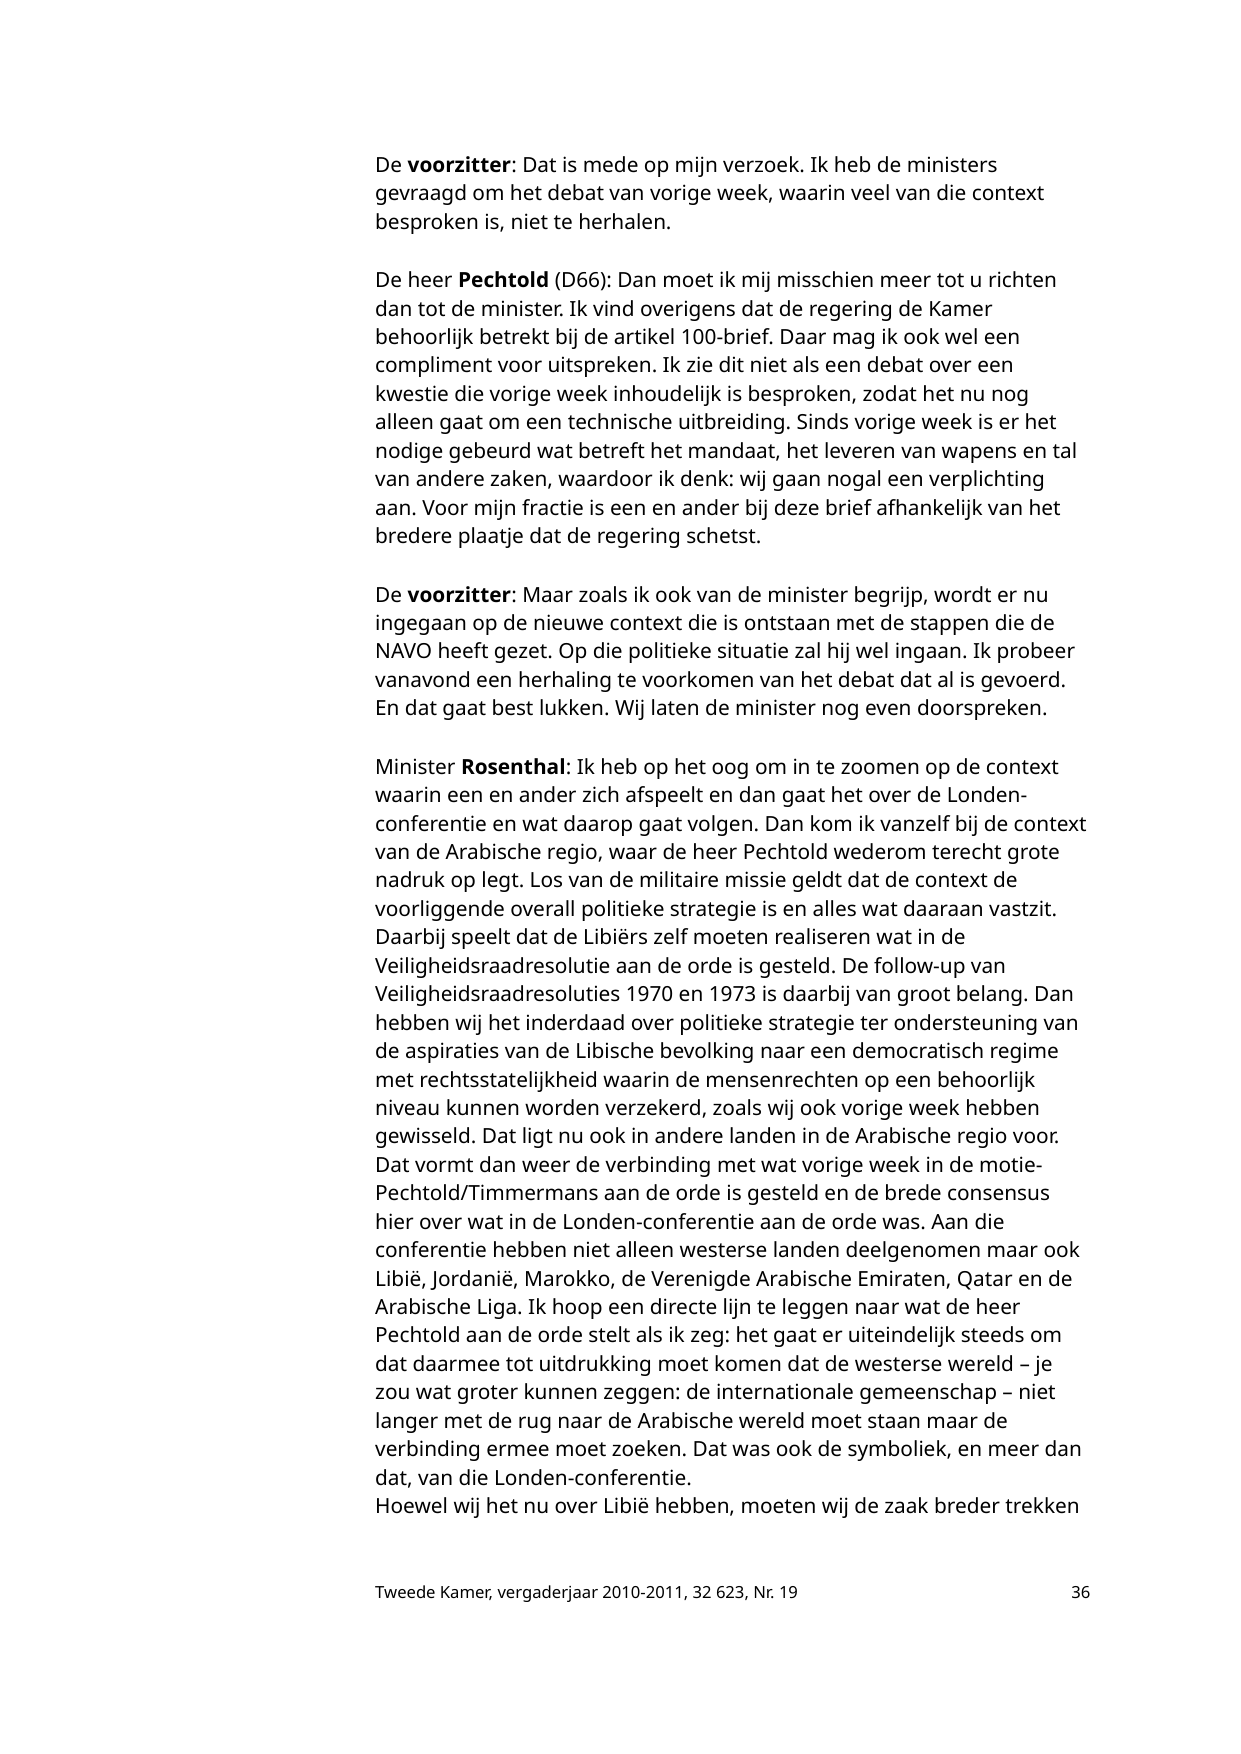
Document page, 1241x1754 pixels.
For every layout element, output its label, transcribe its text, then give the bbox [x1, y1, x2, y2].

text De heer Pechtold (D66): Dan moet ik mij misschien meer tot u richten dan tot de minister. Ik vind overigens dat de regering de Kamer behoorlijk betrekt bij de artikel 100-brief. Daar mag ik ook wel een compliment voor uitspreken. Ik zie dit niet als een debat over een kwestie die vorige week inhoudelijk is besproken, zodat het nu nog alleen gaat om een technische uitbreiding. Sinds vorige week is er het nodige gebeurd wat betreft het mandaat, het leveren van wapens en tal van andere zaken, waardoor ik denk: wij gaan nogal een verplichting aan. Voor mijn fractie is een en ander bij deze brief afhankelijk van het bredere plaatje dat de regering schetst. [375, 265, 1090, 550]
text De voorzitter: Dat is mede op mijn verzoek. Ik heb de ministers gevraagd om het debat van vorige week, waarin veel van die context besproken is, niet te herhalen. [375, 150, 1090, 235]
text Hoewel wij het nu over Libië hebben, moeten wij de zaak breder trekken [375, 1491, 1090, 1520]
text De voorzitter: Maar zoals ik ook van de minister begrijp, wordt er nu ingegaan op de nieuwe context die is ontstaan met de stappen die de NAVO heeft gezet. Op die politieke situatie zal hij wel ingaan. Ik probeer vanavond een herhaling te voorkomen van het debat dat al is gevoerd. En dat gaat best lukken. Wij laten de minister nog even doorspreken. [375, 580, 1090, 722]
text Minister Rosenthal: Ik heb op het oog om in te zoomen op de context waarin een en ander zich afspeelt en dan gaat het over de Londen-conferentie en wat daarop gaat volgen. Dan kom ik vanzelf bij de context van de Arabische regio, waar de heer Pechtold wederom terecht grote nadruk op legt. Los van de militaire missie geldt dat de context de voorliggende overall politieke strategie is en alles wat daaraan vastzit. Daarbij speelt dat de Libiërs zelf moeten realiseren wat in de Veiligheidsraadresolutie aan de orde is gesteld. De follow-up van Veiligheidsraadresoluties 1970 en 1973 is daarbij van groot belang. Dan hebben wij het inderdaad over politieke strategie ter ondersteuning van de aspiraties van de Libische bevolking naar een democratisch regime met rechtsstatelijkheid waarin de mensenrechten op een behoorlijk niveau kunnen worden verzekerd, zoals wij ook vorige week hebben gewisseld. Dat ligt nu ook in andere landen in de Arabische regio voor. Dat vormt dan weer de verbinding met wat vorige week in de motie-Pechtold/Timmermans aan de orde is gesteld en de brede consensus hier over wat in de Londen-conferentie aan de orde was. Aan die conferentie hebben niet alleen westerse landen deelgenomen maar ook Libië, Jordanië, Marokko, de Verenigde Arabische Emiraten, Qatar en de Arabische Liga. Ik hoop een directe lijn te leggen naar wat de heer Pechtold aan de orde stelt als ik zeg: het gaat er uiteindelijk steeds om dat daarmee tot uitdrukking moet komen dat de westerse wereld – je zou wat groter kunnen zeggen: de internationale gemeenschap – niet langer met de rug naar de Arabische wereld moet staan maar de verbinding ermee moet zoeken. Dat was ook de symboliek, en meer dan dat, van die Londen-conferentie. [375, 752, 1090, 1491]
